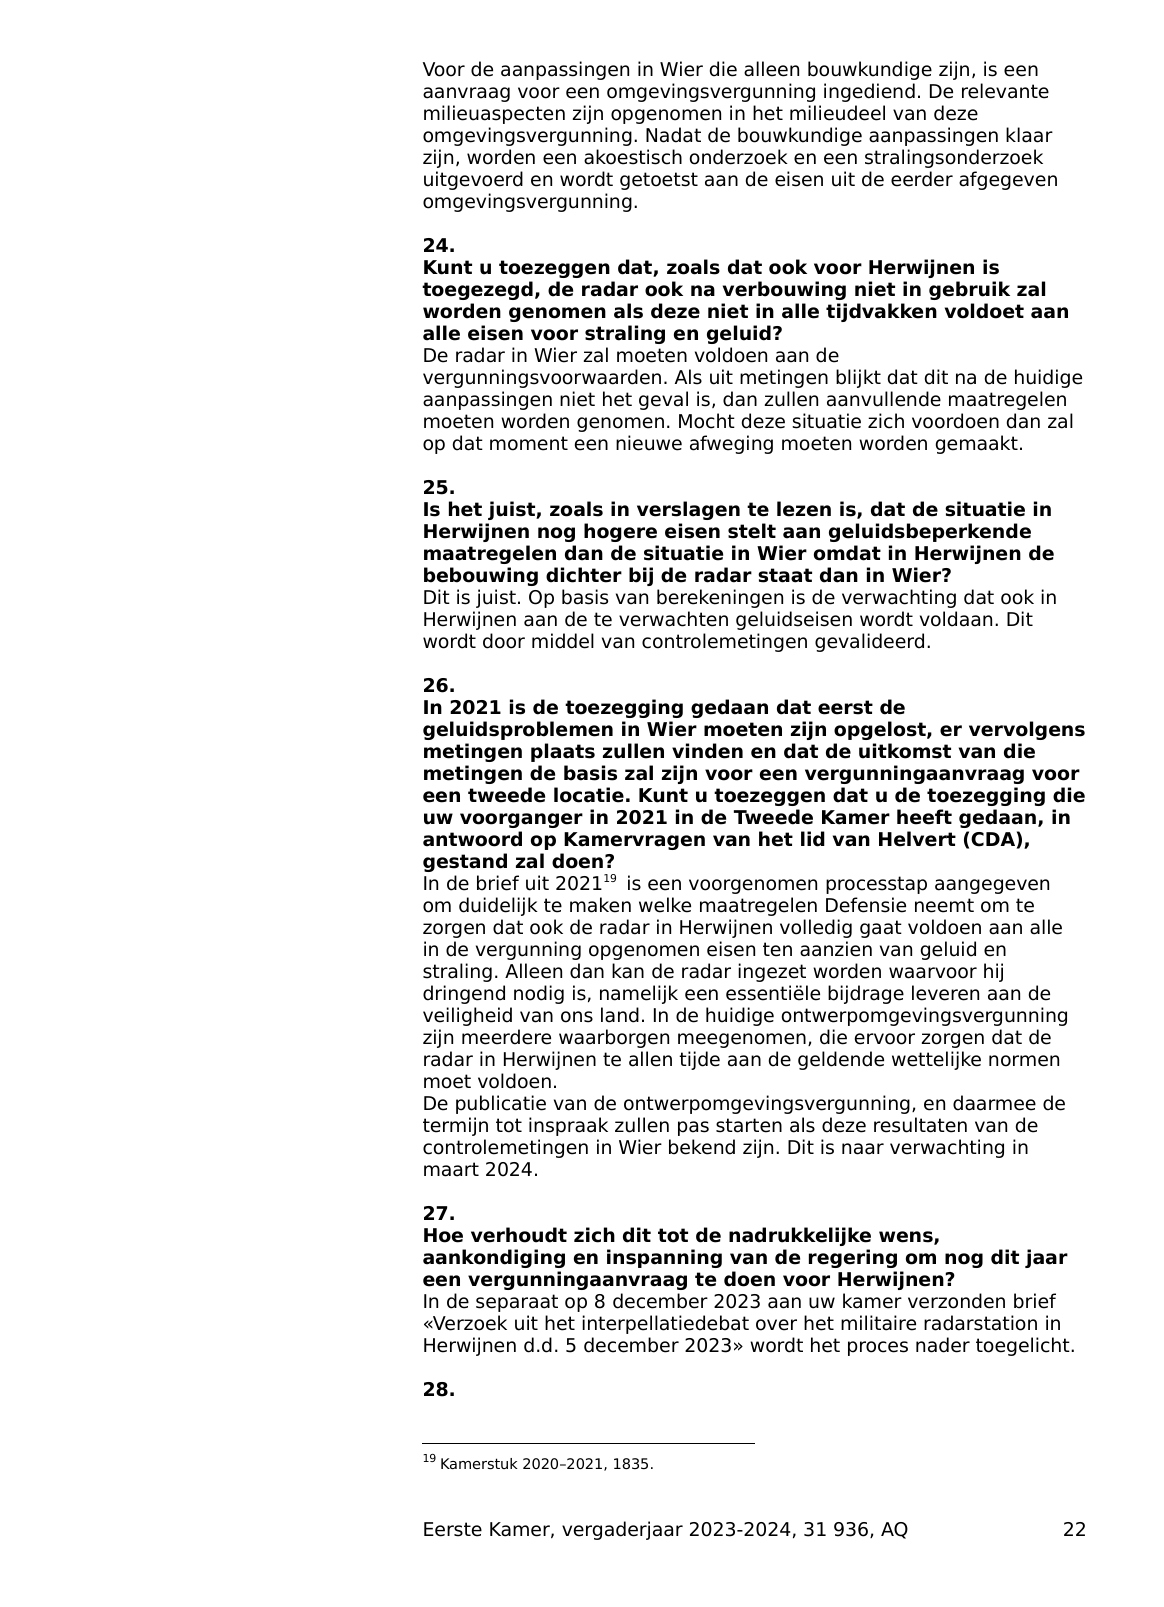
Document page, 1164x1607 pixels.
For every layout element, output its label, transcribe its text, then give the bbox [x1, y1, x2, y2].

text In de separaat op 8 december 2023 aan uw kamer verzonden brief «Verzoek uit het interpellatiedebat over het militaire radarstation in Herwijnen d.d. 5 december 2023» wordt het proces nader toegelicht. [422, 1291, 1087, 1357]
text Kamerstuk 2020–2021, 1835. [422, 1452, 1087, 1474]
text Is het juist, zoals in verslagen te lezen is, dat de situatie in Herwijnen nog hogere eisen stelt aan geluidsbeperkende maatregelen dan de situatie in Wier omdat in Herwijnen de bebouwing dichter bij de radar staat dan in Wier? [422, 499, 1087, 587]
text Hoe verhoudt zich dit tot de nadrukkelijke wens, aankondiging en inspanning van de regering om nog dit jaar een vergunningaanvraag te doen voor Herwijnen? [422, 1225, 1087, 1291]
text 27. [422, 1203, 1087, 1225]
text Voor de aanpassingen in Wier die alleen bouwkundige zijn, is een aanvraag voor een omgevingsvergunning ingediend. De relevante milieuaspecten zijn opgenomen in het milieudeel van deze omgevingsvergunning. Nadat de bouwkundige aanpassingen klaar zijn, worden een akoestisch onderzoek en een stralingsonderzoek uitgevoerd en wordt getoetst aan de eisen uit de eerder afgegeven omgevingsvergunning. [422, 59, 1087, 213]
text De publicatie van de ontwerpomgevingsvergunning, en daarmee de termijn tot inspraak zullen pas starten als deze resultaten van de controlemetingen in Wier bekend zijn. Dit is naar verwachting in maart 2024. [422, 1093, 1087, 1181]
text In de brief uit 2021 is een voorgenomen processtap aangegeven om duidelijk te maken welke maatregelen Defensie neemt om te zorgen dat ook de radar in Herwijnen volledig gaat voldoen aan alle in de vergunning opgenomen eisen ten aanzien van geluid en straling. Alleen dan kan de radar ingezet worden waarvoor hij dringend nodig is, namelijk een essentiële bijdrage leveren aan de veiligheid van ons land. In de huidige ontwerpomgevingsvergunning zijn meerdere waarborgen meegenomen, die ervoor zorgen dat de radar in Herwijnen te allen tijde aan de geldende wettelijke normen moet voldoen. [422, 873, 1087, 1093]
text 28. [422, 1379, 1087, 1401]
text Kunt u toezeggen dat, zoals dat ook voor Herwijnen is toegezegd, de radar ook na verbouwing niet in gebruik zal worden genomen als deze niet in alle tijdvakken voldoet aan alle eisen voor straling en geluid? [422, 257, 1087, 345]
text 26. [422, 675, 1087, 697]
text 24. [422, 235, 1087, 257]
text 25. [422, 477, 1087, 499]
text De radar in Wier zal moeten voldoen aan de vergunningsvoorwaarden. Als uit metingen blijkt dat dit na de huidige aanpassingen niet het geval is, dan zullen aanvullende maatregelen moeten worden genomen. Mocht deze situatie zich voordoen dan zal op dat moment een nieuwe afweging moeten worden gemaakt. [422, 345, 1087, 455]
text In 2021 is de toezegging gedaan dat eerst de geluidsproblemen in Wier moeten zijn opgelost, er vervolgens metingen plaats zullen vinden en dat de uitkomst van die metingen de basis zal zijn voor een vergunningaanvraag voor een tweede locatie. Kunt u toezeggen dat u de toezegging die uw voorganger in 2021 in de Tweede Kamer heeft gedaan, in antwoord op Kamervragen van het lid van Helvert (CDA), gestand zal doen? [422, 697, 1087, 873]
text Dit is juist. Op basis van berekeningen is de verwachting dat ook in Herwijnen aan de te verwachten geluidseisen wordt voldaan. Dit wordt door middel van controlemetingen gevalideerd. [422, 587, 1087, 653]
